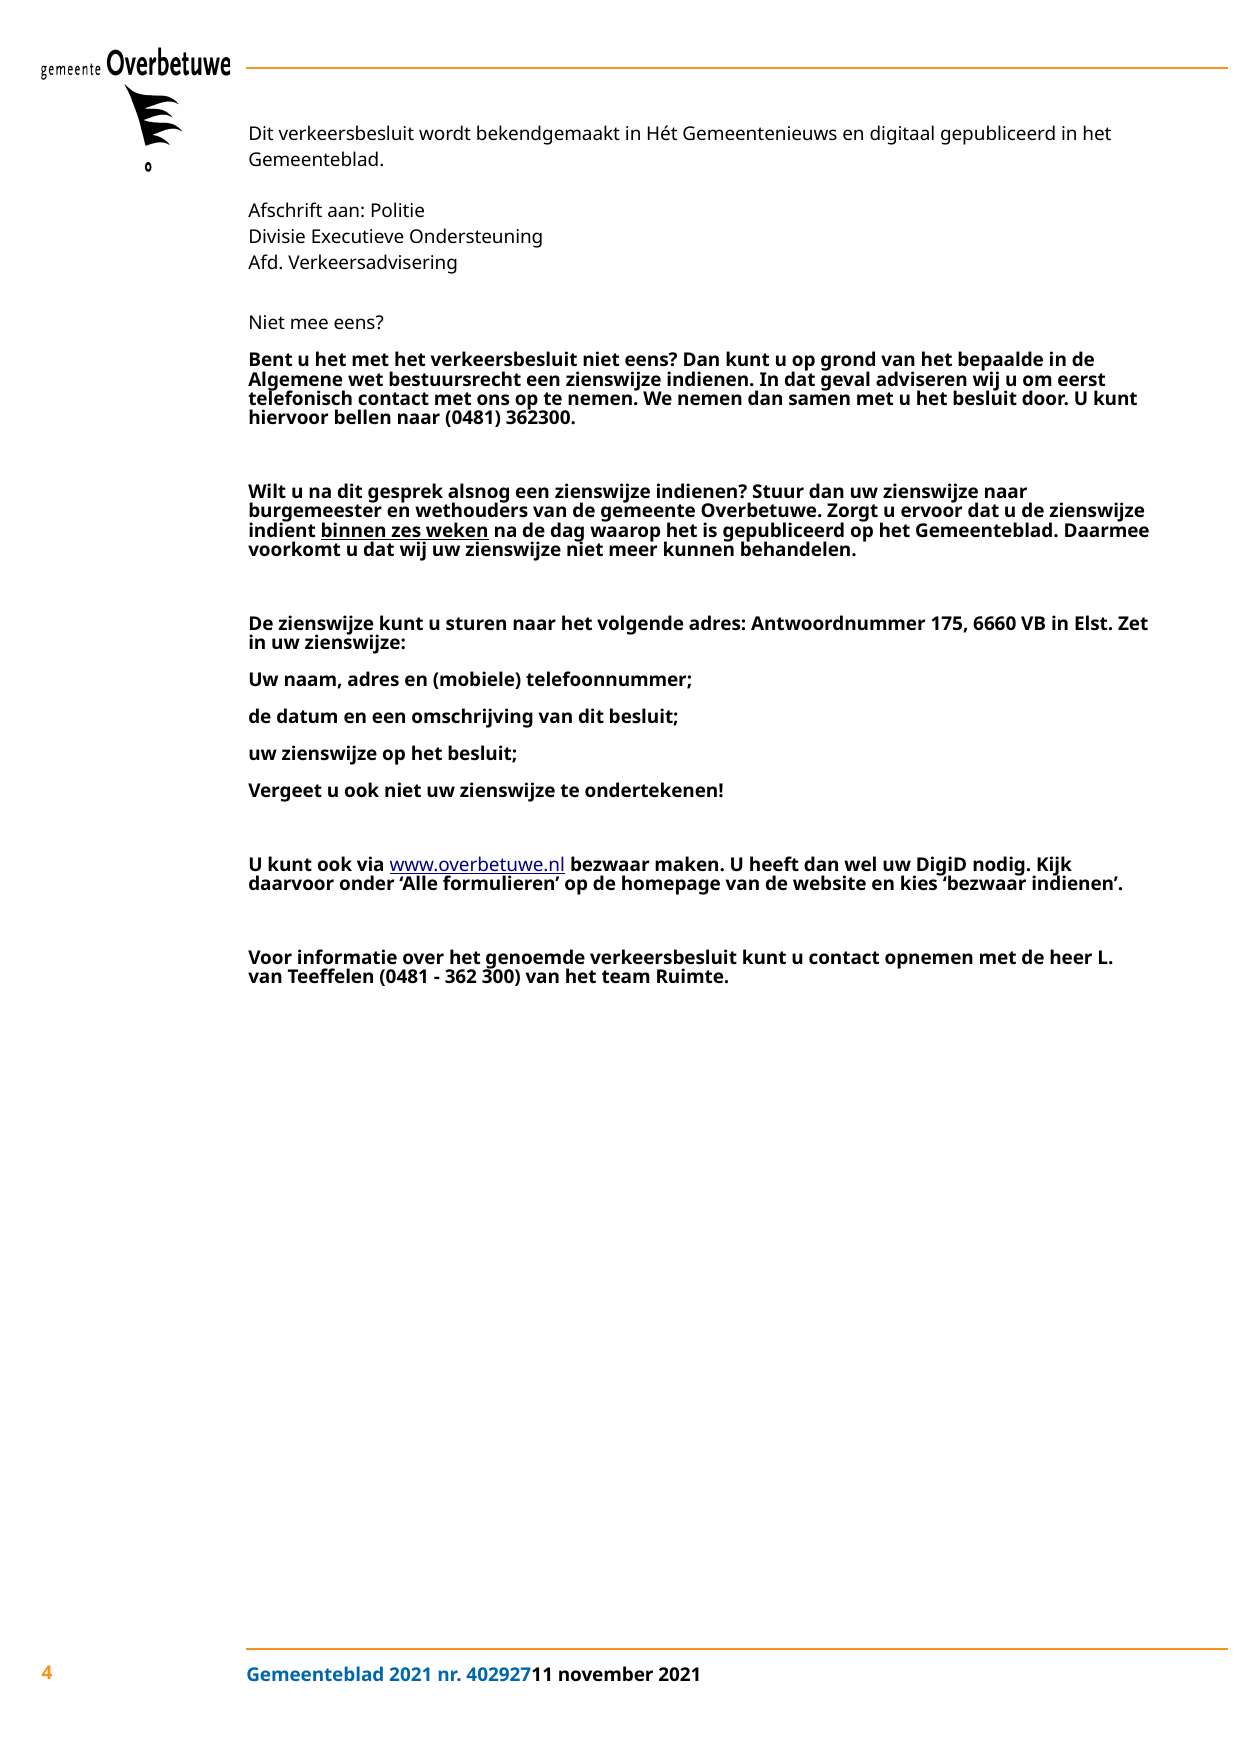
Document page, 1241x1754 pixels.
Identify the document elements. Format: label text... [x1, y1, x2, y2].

text U kunt ook via www.overbetuwe.nl bezwaar maken. U heeft dan wel uw DigiD nodig. Kijk daarvoor onder ‘Alle formulieren’ op de homepage van de website en kies ‘bezwaar indienen’. [248, 856, 1152, 894]
text uw zienswijze op het besluit; [248, 745, 1152, 764]
picture [41, 47, 231, 172]
text Bent u het met het verkeersbesluit niet eens? Dan kunt u op grond van het bepaalde in de Algemene wet bestuursrecht een zienswijze indienen. In dat geval adviseren wij u om eerst telefonisch contact met ons op te nemen. We nemen dan samen met u het besluit door. U kunt hiervoor bellen naar (0481) 362300. [248, 351, 1152, 428]
text De zienswijze kunt u sturen naar het volgende adres: Antwoordnummer 175, 6660 VB in Elst. Zet in uw zienswijze: [248, 615, 1152, 653]
text Divisie Executieve Ondersteuning [248, 223, 1152, 249]
text Dit verkeersbesluit wordt bekendgemaakt in Hét Gemeentenieuws en digitaal gepubliceerd in het Gemeenteblad. [248, 121, 1152, 172]
text Uw naam, adres en (mobiele) telefoonnummer; [248, 671, 1152, 690]
text Afschrift aan: Politie [248, 198, 1152, 223]
text Niet mee eens? [248, 314, 1152, 333]
text Vergeet u ook niet uw zienswijze te ondertekenen! [248, 782, 1152, 801]
text de datum en een omschrijving van dit besluit; [248, 708, 1152, 727]
text Afd. Verkeersadvisering [248, 249, 1152, 275]
text Wilt u na dit gesprek alsnog een zienswijze indienen? Stuur dan uw zienswijze naar burgemeester en wethouders van de gemeente Overbetuwe. Zorgt u ervoor dat u de zienswijze indient binnen zes weken na de dag waarop het is gepubliceerd op het Gemeenteblad. Daarmee voorkomt u dat wij uw zienswijze niet meer kunnen behandelen. [248, 483, 1152, 560]
text Voor informatie over het genoemde verkeersbesluit kunt u contact opnemen met de heer L. van Teeffelen (0481 - 362 300) van het team Ruimte. [248, 949, 1152, 988]
